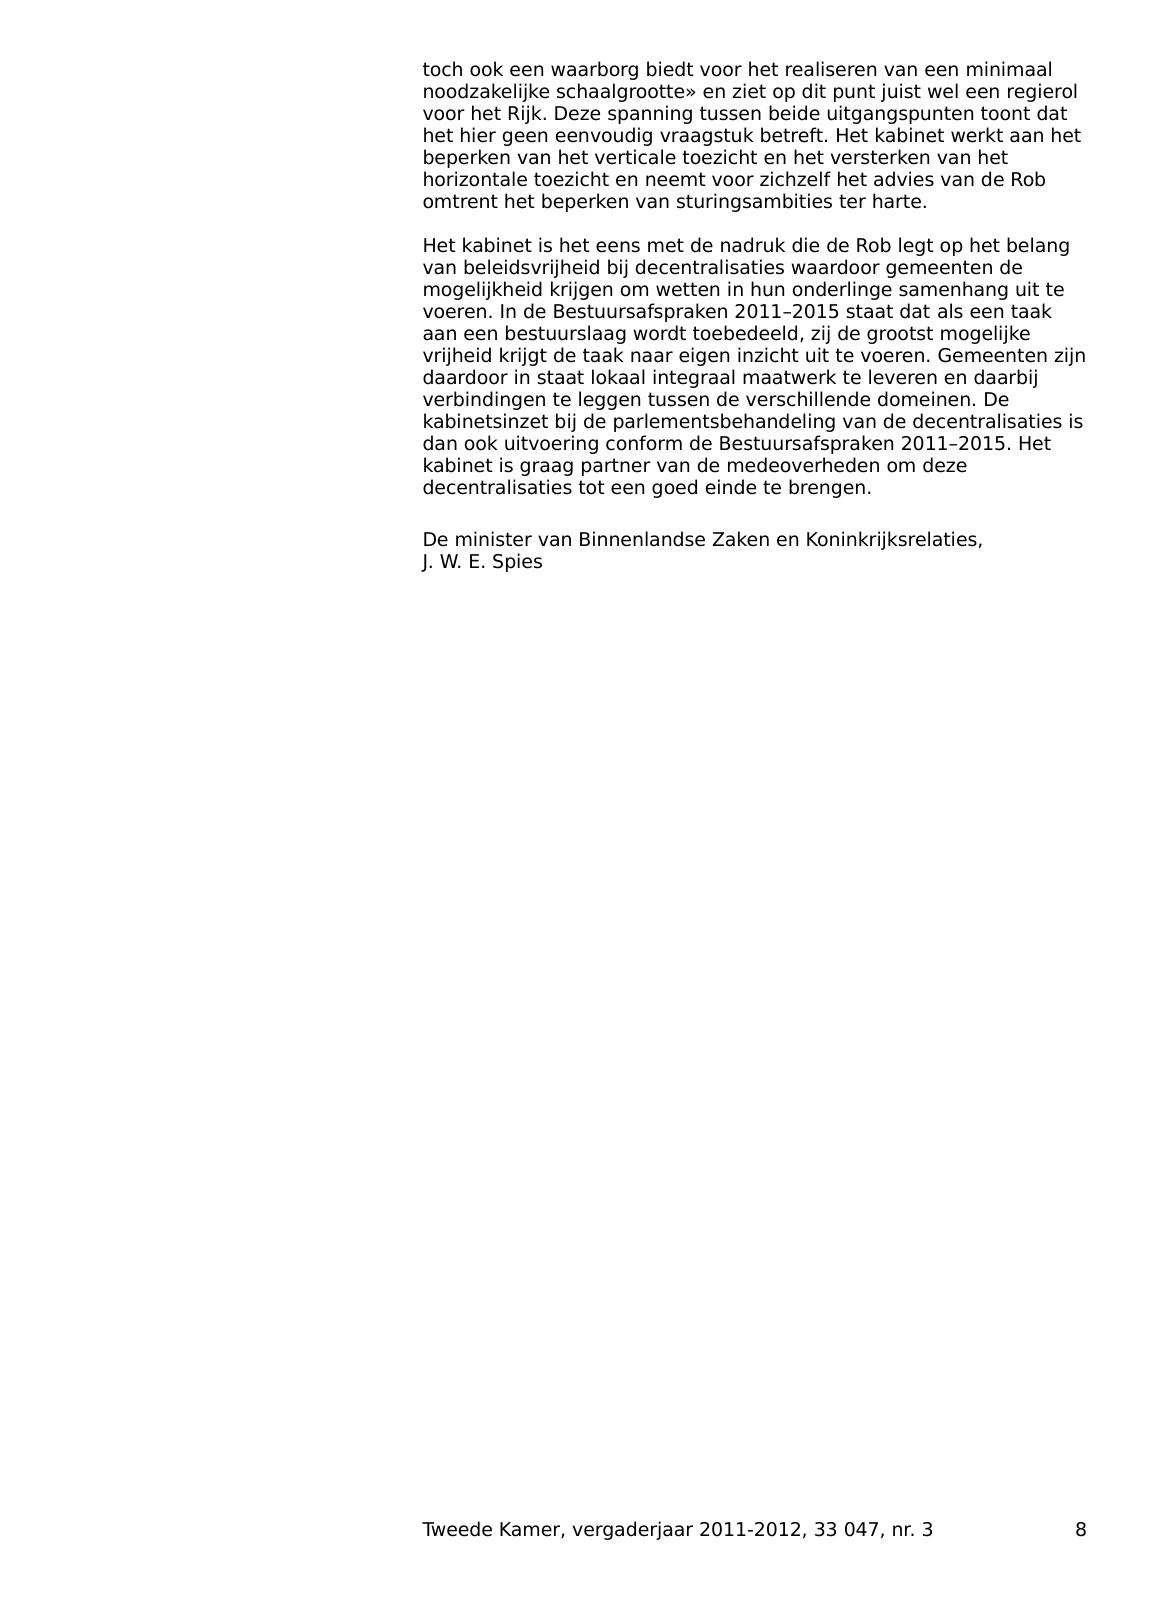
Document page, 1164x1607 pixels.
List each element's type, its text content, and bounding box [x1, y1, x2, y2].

text Het kabinet is het eens met de nadruk die de Rob legt op het belang van beleidsvrijheid bij decentralisaties waardoor gemeenten de mogelijkheid krijgen om wetten in hun onderlinge samenhang uit te voeren. In de Bestuursafspraken 2011–2015 staat dat als een taak aan een bestuurslaag wordt toebedeeld, zij de grootst mogelijke vrijheid krijgt de taak naar eigen inzicht uit te voeren. Gemeenten zijn daardoor in staat lokaal integraal maatwerk te leveren en daarbij verbindingen te leggen tussen de verschillende domeinen. De kabinetsinzet bij de parlementsbehandeling van de decentralisaties is dan ook uitvoering conform de Bestuursafspraken 2011–2015. Het kabinet is graag partner van de medeoverheden om deze decentralisaties tot een goed einde te brengen. [422, 235, 1087, 499]
text De minister van Binnenlandse Zaken en Koninkrijksrelaties, J. W. E. Spies [422, 529, 1087, 573]
text toch ook een waarborg biedt voor het realiseren van een minimaal noodzakelijke schaalgrootte» en ziet op dit punt juist wel een regierol voor het Rijk. Deze spanning tussen beide uitgangspunten toont dat het hier geen eenvoudig vraagstuk betreft. Het kabinet werkt aan het beperken van het verticale toezicht en het versterken van het horizontale toezicht en neemt voor zichzelf het advies van de Rob omtrent het beperken van sturingsambities ter harte. [422, 59, 1087, 213]
